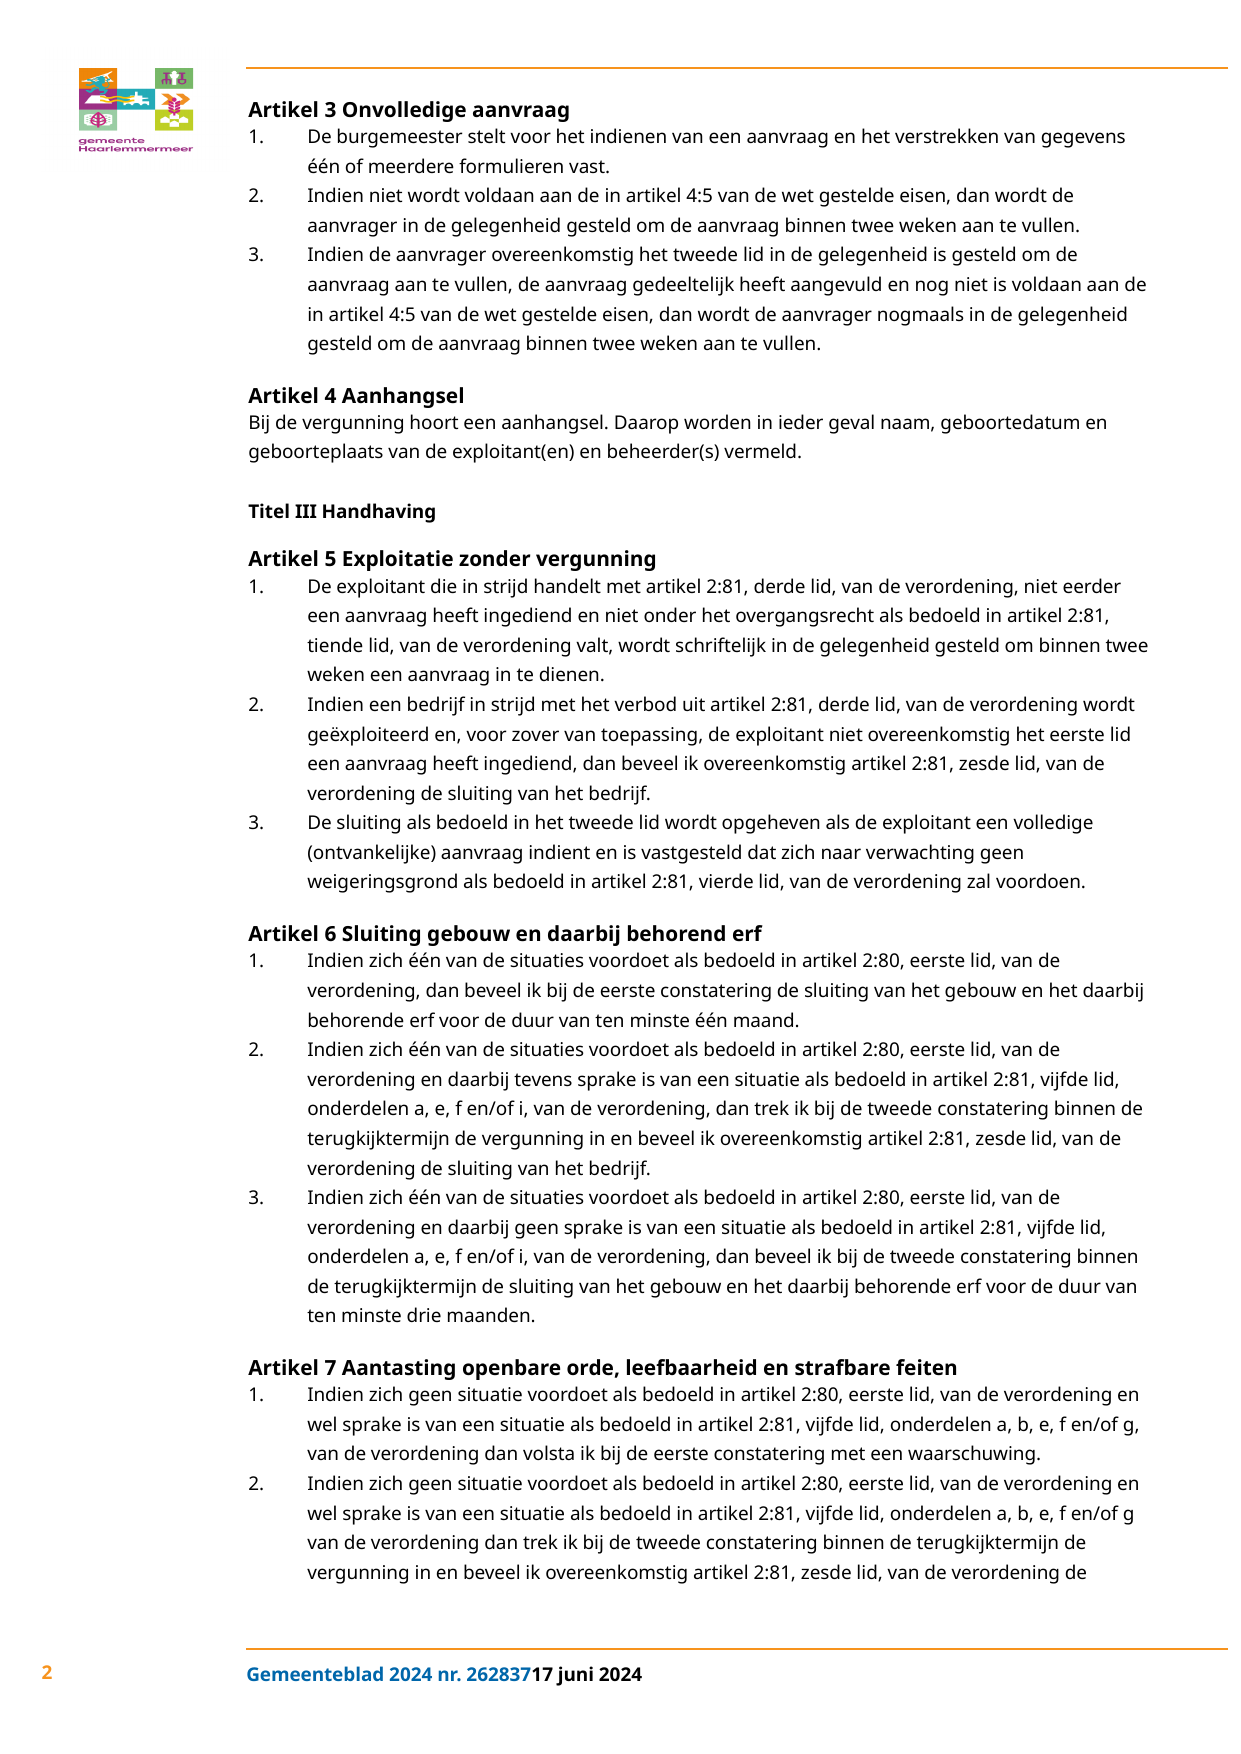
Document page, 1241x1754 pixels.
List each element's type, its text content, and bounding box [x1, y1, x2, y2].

list Indien zich één van de situaties voordoet als bedoeld in artikel 2:80, eerste lid, van de verordening, dan beveel ik bij de eerste constatering de sluiting van het gebouw en het daarbij behorende erf voor de duur van ten minste één maand. [248, 948, 1152, 1032]
text Artikel 7 Aantasting openbare orde, leefbaarheid en strafbare feiten [248, 1353, 1152, 1381]
list De exploitant die in strijd handelt met artikel 2:81, derde lid, van de verordening, niet eerder een aanvraag heeft ingediend en niet onder het overgangsrecht als bedoeld in artikel 2:81, tiende lid, van de verordening valt, wordt schriftelijk in de gelegenheid gesteld om binnen twee weken een aanvraag in te dienen. [248, 573, 1152, 687]
text Titel III Handhaving [248, 498, 1152, 524]
text Artikel 4 Aanhangsel [248, 381, 1152, 409]
list Indien de aanvrager overeenkomstig het tweede lid in de gelegenheid is gesteld om de aanvraag aan te vullen, de aanvraag gedeeltelijk heeft aangevuld en nog niet is voldaan aan de in artikel 4:5 van de wet gestelde eisen, dan wordt de aanvrager nogmaals in de gelegenheid gesteld om de aanvraag binnen twee weken aan te vullen. [248, 242, 1152, 356]
text Artikel 5 Exploitatie zonder vergunning [248, 544, 1152, 573]
list Indien zich geen situatie voordoet als bedoeld in artikel 2:80, eerste lid, van de verordening en wel sprake is van een situatie als bedoeld in artikel 2:81, vijfde lid, onderdelen a, b, e, f en/of g, van de verordening dan volsta ik bij de eerste constatering met een waarschuwing. [248, 1381, 1152, 1466]
list Indien zich geen situatie voordoet als bedoeld in artikel 2:80, eerste lid, van de verordening en wel sprake is van een situatie als bedoeld in artikel 2:81, vijfde lid, onderdelen a, b, e, f en/of g van de verordening dan trek ik bij de tweede constatering binnen de terugkijktermijn de vergunning in en beveel ik overeenkomstig artikel 2:81, zesde lid, van de verordening de [248, 1470, 1152, 1585]
text Bij de vergunning hoort een aanhangsel. Daarop worden in ieder geval naam, geboortedatum en geboorteplaats van de exploitant(en) en beheerder(s) vermeld. [248, 409, 1152, 464]
text Artikel 3 Onvolledige aanvraag [248, 95, 1152, 123]
list De sluiting als bedoeld in het tweede lid wordt opgeheven als de exploitant een volledige (ontvankelijke) aanvraag indient en is vastgesteld dat zich naar verwachting geen weigeringsgrond als bedoeld in artikel 2:81, vierde lid, van de verordening zal voordoen. [248, 809, 1152, 894]
list Indien niet wordt voldaan aan de in artikel 4:5 van de wet gestelde eisen, dan wordt de aanvrager in de gelegenheid gesteld om de aanvraag binnen twee weken aan te vullen. [248, 182, 1152, 238]
text Artikel 6 Sluiting gebouw en daarbij behorend erf [248, 919, 1152, 948]
list De burgemeester stelt voor het indienen van een aanvraag en het verstrekken van gegevens één of meerdere formulieren vast. [248, 123, 1152, 178]
list Indien zich één van de situaties voordoet als bedoeld in artikel 2:80, eerste lid, van de verordening en daarbij geen sprake is van een situatie als bedoeld in artikel 2:81, vijfde lid, onderdelen a, e, f en/of i, van de verordening, dan beveel ik bij de tweede constatering binnen de terugkijktermijn de sluiting van het gebouw en het daarbij behorende erf voor de duur van ten minste drie maanden. [248, 1184, 1152, 1328]
picture [41, 47, 231, 172]
list Indien een bedrijf in strijd met het verbod uit artikel 2:81, derde lid, van de verordening wordt geëxploiteerd en, voor zover van toepassing, de exploitant niet overeenkomstig het eerste lid een aanvraag heeft ingediend, dan beveel ik overeenkomstig artikel 2:81, zesde lid, van de verordening de sluiting van het bedrijf. [248, 691, 1152, 806]
list Indien zich één van de situaties voordoet als bedoeld in artikel 2:80, eerste lid, van de verordening en daarbij tevens sprake is van een situatie als bedoeld in artikel 2:81, vijfde lid, onderdelen a, e, f en/of i, van de verordening, dan trek ik bij de tweede constatering binnen de terugkijktermijn de vergunning in en beveel ik overeenkomstig artikel 2:81, zesde lid, van de verordening de sluiting van het bedrijf. [248, 1036, 1152, 1180]
